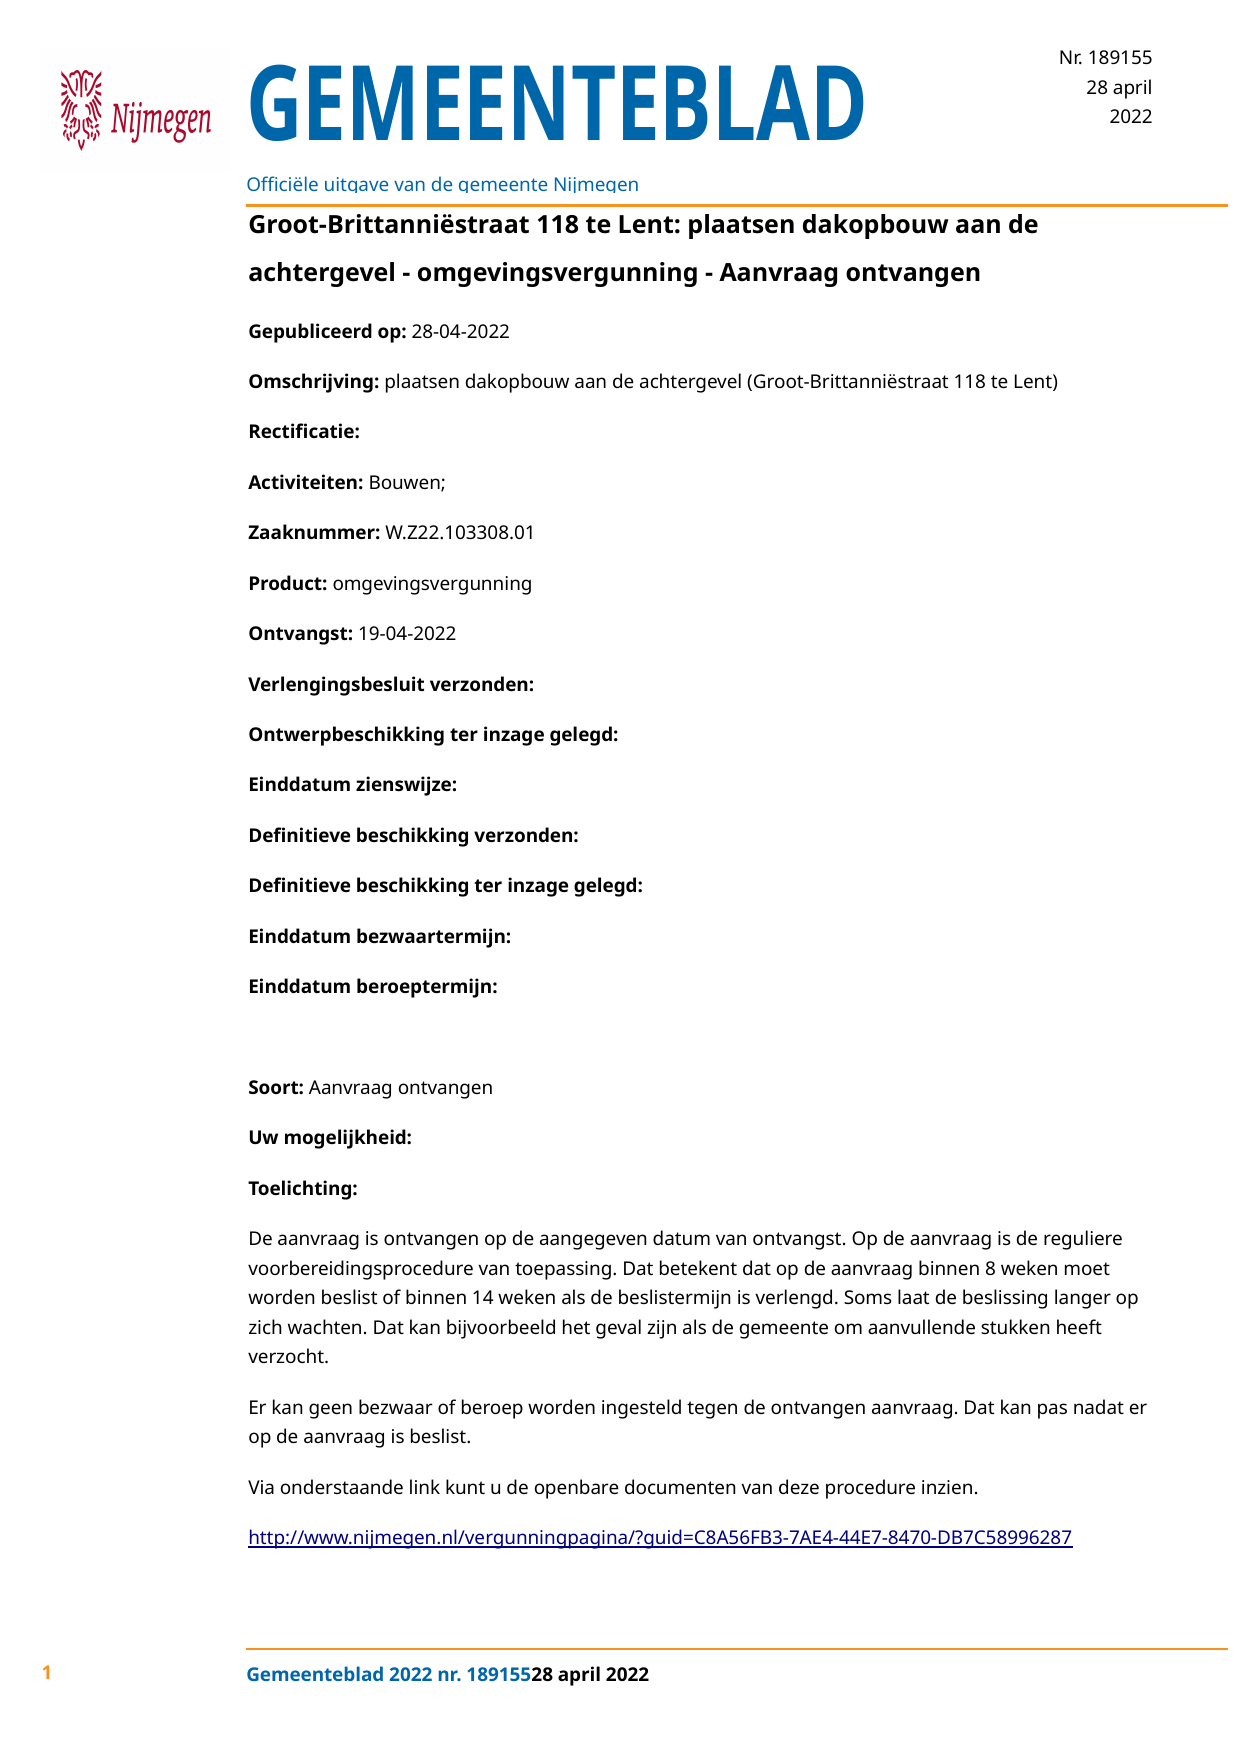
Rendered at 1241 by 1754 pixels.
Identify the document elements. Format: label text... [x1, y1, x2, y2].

text Omschrijving: plaatsen dakopbouw aan de achtergevel (Groot-Brittanniëstraat 118 te Lent) [248, 368, 1152, 394]
text http://www.nijmegen.nl/vergunningpagina/?guid=C8A56FB3-7AE4-44E7-8470-DB7C58996287 [248, 1524, 1152, 1550]
text Gepubliceerd op: 28-04-2022 [248, 318, 1152, 344]
text Einddatum beroeptermijn: [248, 973, 1152, 999]
text Einddatum zienswijze: [248, 772, 1152, 797]
text De aanvraag is ontvangen op de aangegeven datum van ontvangst. Op de aanvraag is de reguliere voorbereidingsprocedure van toepassing. Dat betekent dat op de aanvraag binnen 8 weken moet worden beslist of binnen 14 weken als de beslistermijn is verlengd. Soms laat de beslissing langer op zich wachten. Dat kan bijvoorbeeld het geval zijn als de gemeente om aanvullende stukken heeft verzocht. [248, 1225, 1152, 1369]
text Rectificatie: [248, 419, 1152, 444]
text Activiteiten: Bouwen; [248, 469, 1152, 495]
text Definitieve beschikking ter inzage gelegd: [248, 872, 1152, 898]
text Ontwerpbeschikking ter inzage gelegd: [248, 721, 1152, 747]
text Toelichting: [248, 1175, 1152, 1201]
picture [41, 47, 231, 172]
text Einddatum bezwaartermijn: [248, 923, 1152, 949]
text Groot-Brittanniëstraat 118 te Lent: plaatsen dakopbouw aan de achtergevel - omgevingsvergunning - Aanvraag ontvangen [248, 207, 1152, 288]
text Soort: Aanvraag ontvangen [248, 1074, 1152, 1100]
text Er kan geen bezwaar of beroep worden ingesteld tegen de ontvangen aanvraag. Dat kan pas nadat er op de aanvraag is beslist. [248, 1394, 1152, 1449]
text Zaaknummer: W.Z22.103308.01 [248, 519, 1152, 545]
text Ontvangst: 19-04-2022 [248, 620, 1152, 646]
text Uw mogelijkheid: [248, 1124, 1152, 1150]
text Definitieve beschikking verzonden: [248, 822, 1152, 848]
text Product: omgevingsvergunning [248, 570, 1152, 596]
text Verlengingsbesluit verzonden: [248, 671, 1152, 697]
text Via onderstaande link kunt u de openbare documenten van deze procedure inzien. [248, 1474, 1152, 1500]
